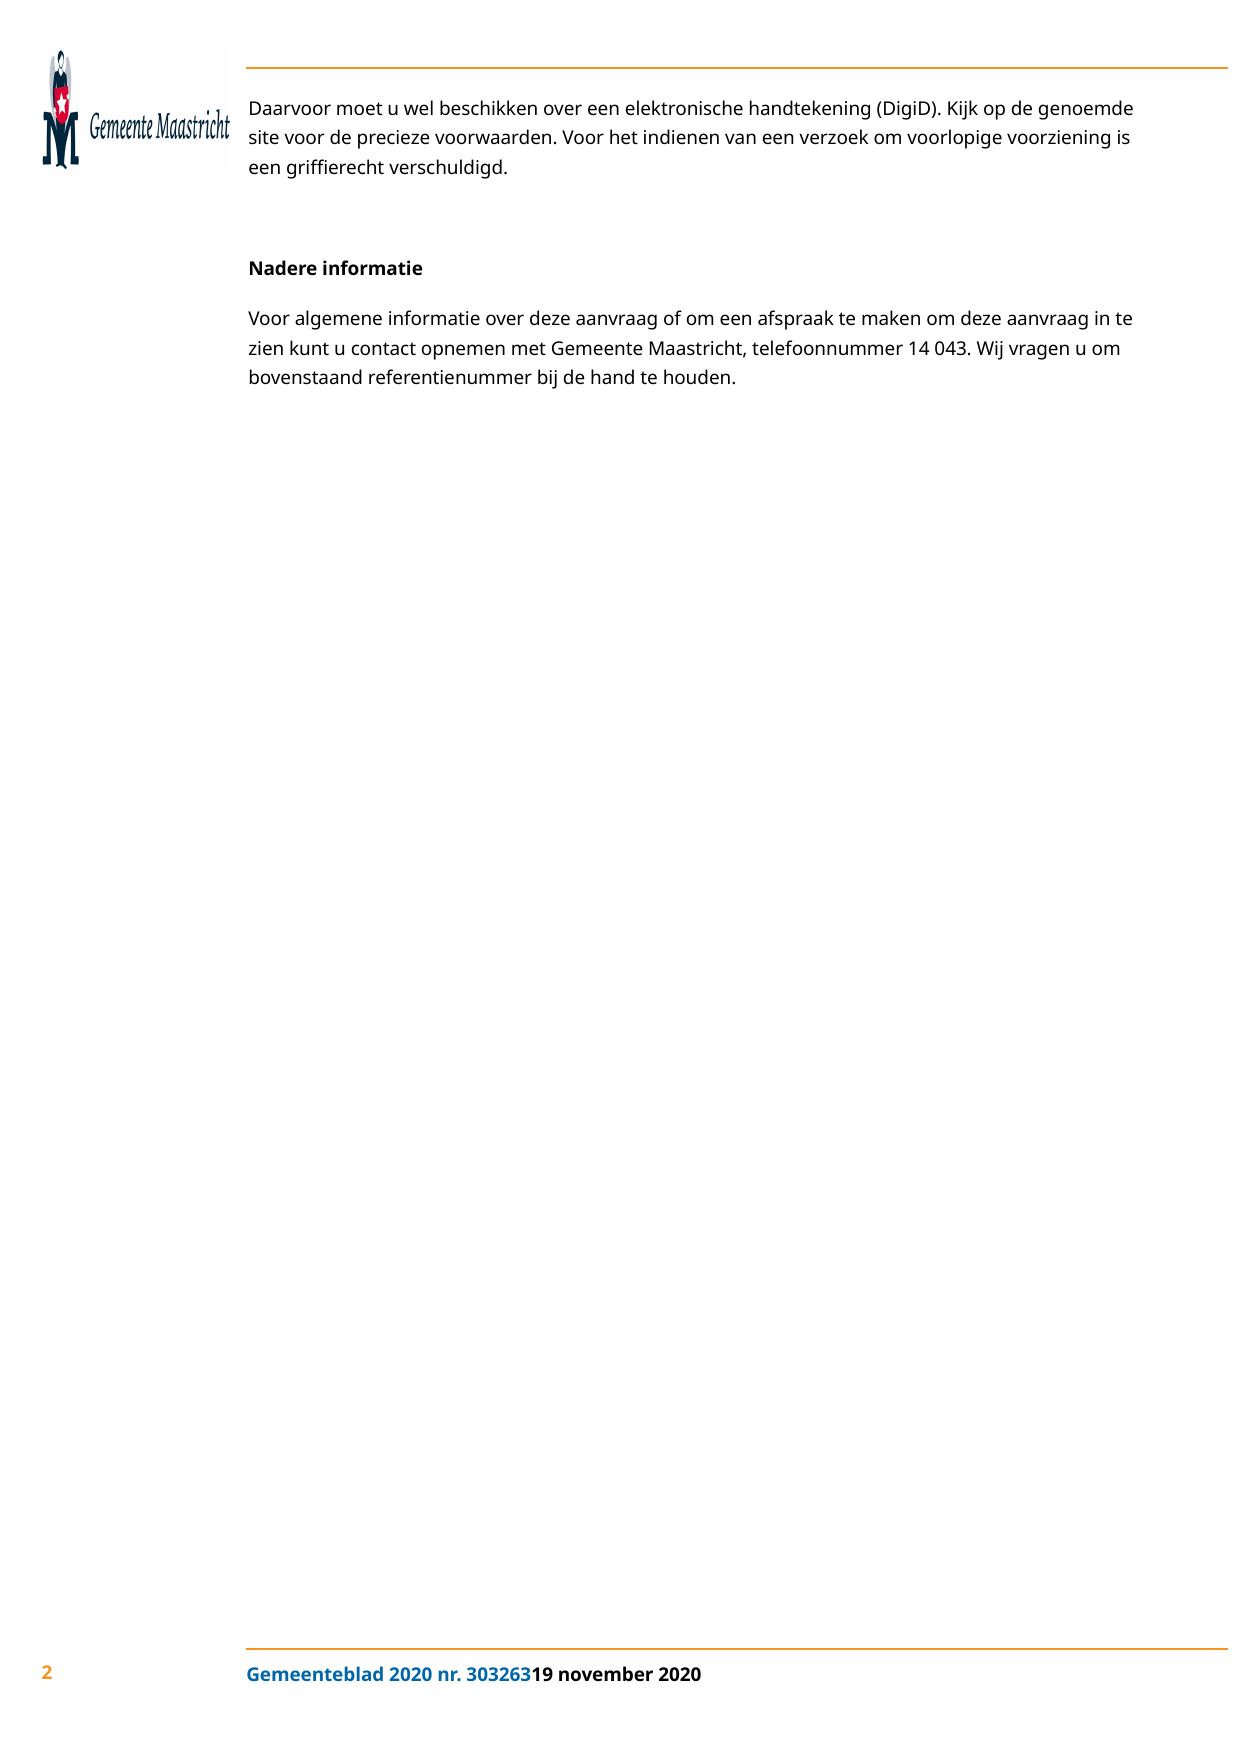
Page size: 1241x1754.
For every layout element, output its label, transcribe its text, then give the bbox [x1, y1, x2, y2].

text Daarvoor moet u wel beschikken over een elektronische handtekening (DigiD). Kijk op de genoemde site voor de precieze voorwaarden. Voor het indienen van een verzoek om voorlopige voorziening is een griffierecht verschuldigd. [248, 95, 1152, 180]
text Nadere informatie [248, 255, 1152, 281]
picture [41, 47, 231, 172]
text Voor algemene informatie over deze aanvraag of om een afspraak te maken om deze aanvraag in te zien kunt u contact opnemen met Gemeente Maastricht, telefoonnummer 14 043. Wij vragen u om bovenstaand referentienummer bij de hand te houden. [248, 305, 1152, 390]
